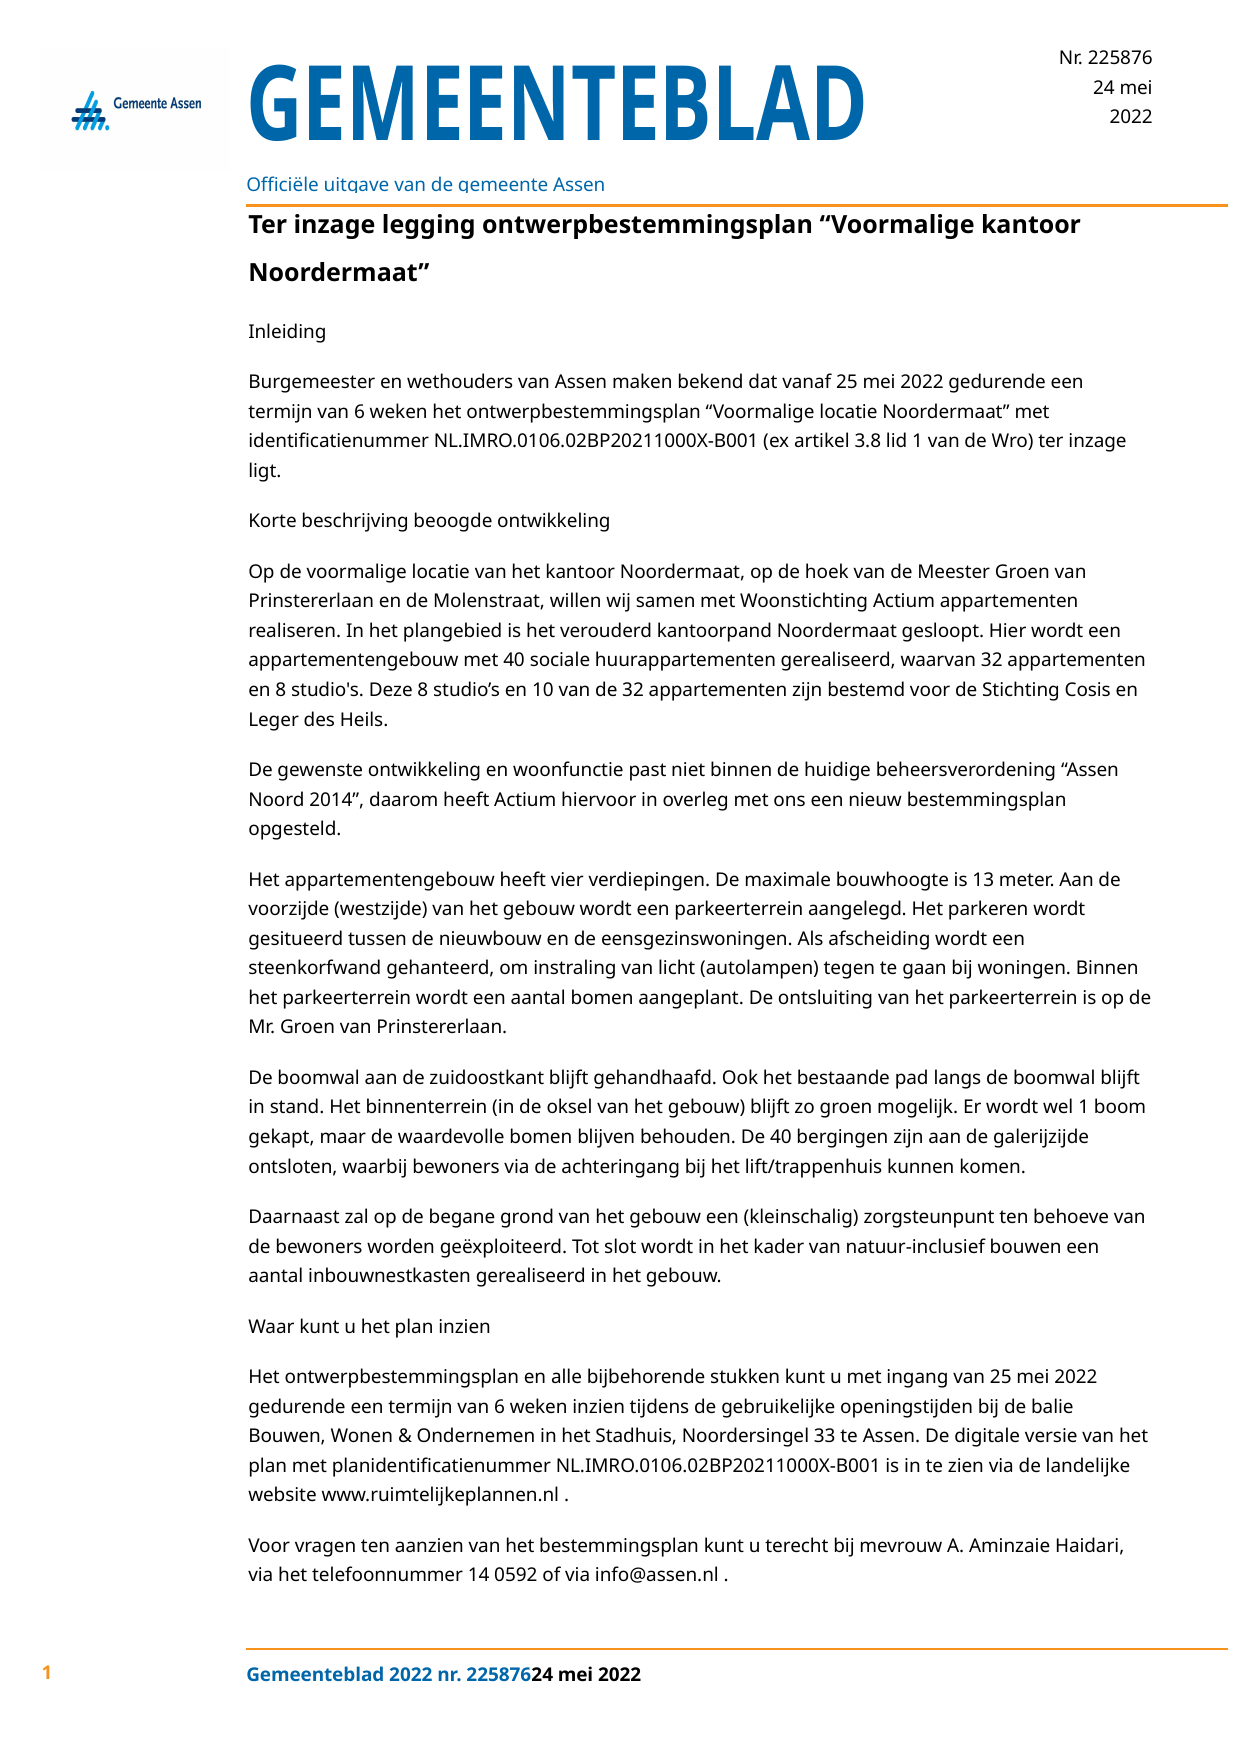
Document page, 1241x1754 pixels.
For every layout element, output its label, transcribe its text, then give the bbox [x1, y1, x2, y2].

text Voor vragen ten aanzien van het bestemmingsplan kunt u terecht bij mevrouw A. Aminzaie Haidari, via het telefoonnummer 14 0592 of via info@assen.nl . [248, 1532, 1152, 1587]
text Inleiding [248, 318, 1152, 344]
text Het appartementengebouw heeft vier verdiepingen. De maximale bouwhoogte is 13 meter. Aan de voorzijde (westzijde) van het gebouw wordt een parkeerterrein aangelegd. Het parkeren wordt gesitueerd tussen de nieuwbouw en de eensgezinswoningen. Als afscheiding wordt een steenkorfwand gehanteerd, om instraling van licht (autolampen) tegen te gaan bij woningen. Binnen het parkeerterrein wordt een aantal bomen aangeplant. De ontsluiting van het parkeerterrein is op de Mr. Groen van Prinstererlaan. [248, 866, 1152, 1039]
text De boomwal aan de zuidoostkant blijft gehandhaafd. Ook het bestaande pad langs de boomwal blijft in stand. Het binnenterrein (in de oksel van het gebouw) blijft zo groen mogelijk. Er wordt wel 1 boom gekapt, maar de waardevolle bomen blijven behouden. De 40 bergingen zijn aan de galerijzijde ontsloten, waarbij bewoners via de achteringang bij het lift/trappenhuis kunnen komen. [248, 1064, 1152, 1179]
text Korte beschrijving beoogde ontwikkeling [248, 507, 1152, 533]
text Het ontwerpbestemmingsplan en alle bijbehorende stukken kunt u met ingang van 25 mei 2022 gedurende een termijn van 6 weken inzien tijdens de gebruikelijke openingstijden bij de balie Bouwen, Wonen & Ondernemen in het Stadhuis, Noordersingel 33 te Assen. De digitale versie van het plan met planidentificatienummer NL.IMRO.0106.02BP20211000X-B001 is in te zien via de landelijke website www.ruimtelijkeplannen.nl . [248, 1363, 1152, 1507]
text Daarnaast zal op de begane grond van het gebouw een (kleinschalig) zorgsteunpunt ten behoeve van de bewoners worden geëxploiteerd. Tot slot wordt in het kader van natuur-inclusief bouwen een aantal inbouwnestkasten gerealiseerd in het gebouw. [248, 1203, 1152, 1288]
picture [41, 47, 231, 172]
text De gewenste ontwikkeling en woonfunctie past niet binnen de huidige beheersverordening “Assen Noord 2014”, daarom heeft Actium hiervoor in overleg met ons een nieuw bestemmingsplan opgesteld. [248, 756, 1152, 841]
text Burgemeester en wethouders van Assen maken bekend dat vanaf 25 mei 2022 gedurende een termijn van 6 weken het ontwerpbestemmingsplan “Voormalige locatie Noordermaat” met identificatienummer NL.IMRO.0106.02BP20211000X-B001 (ex artikel 3.8 lid 1 van de Wro) ter inzage ligt. [248, 368, 1152, 483]
text Waar kunt u het plan inzien [248, 1313, 1152, 1339]
text Ter inzage legging ontwerpbestemmingsplan “Voormalige kantoor Noordermaat” [248, 207, 1152, 288]
text Op de voormalige locatie van het kantoor Noordermaat, op de hoek van de Meester Groen van Prinstererlaan en de Molenstraat, willen wij samen met Woonstichting Actium appartementen realiseren. In het plangebied is het verouderd kantoorpand Noordermaat gesloopt. Hier wordt een appartementengebouw met 40 sociale huurappartementen gerealiseerd, waarvan 32 appartementen en 8 studio's. Deze 8 studio’s en 10 van de 32 appartementen zijn bestemd voor de Stichting Cosis en Leger des Heils. [248, 558, 1152, 732]
